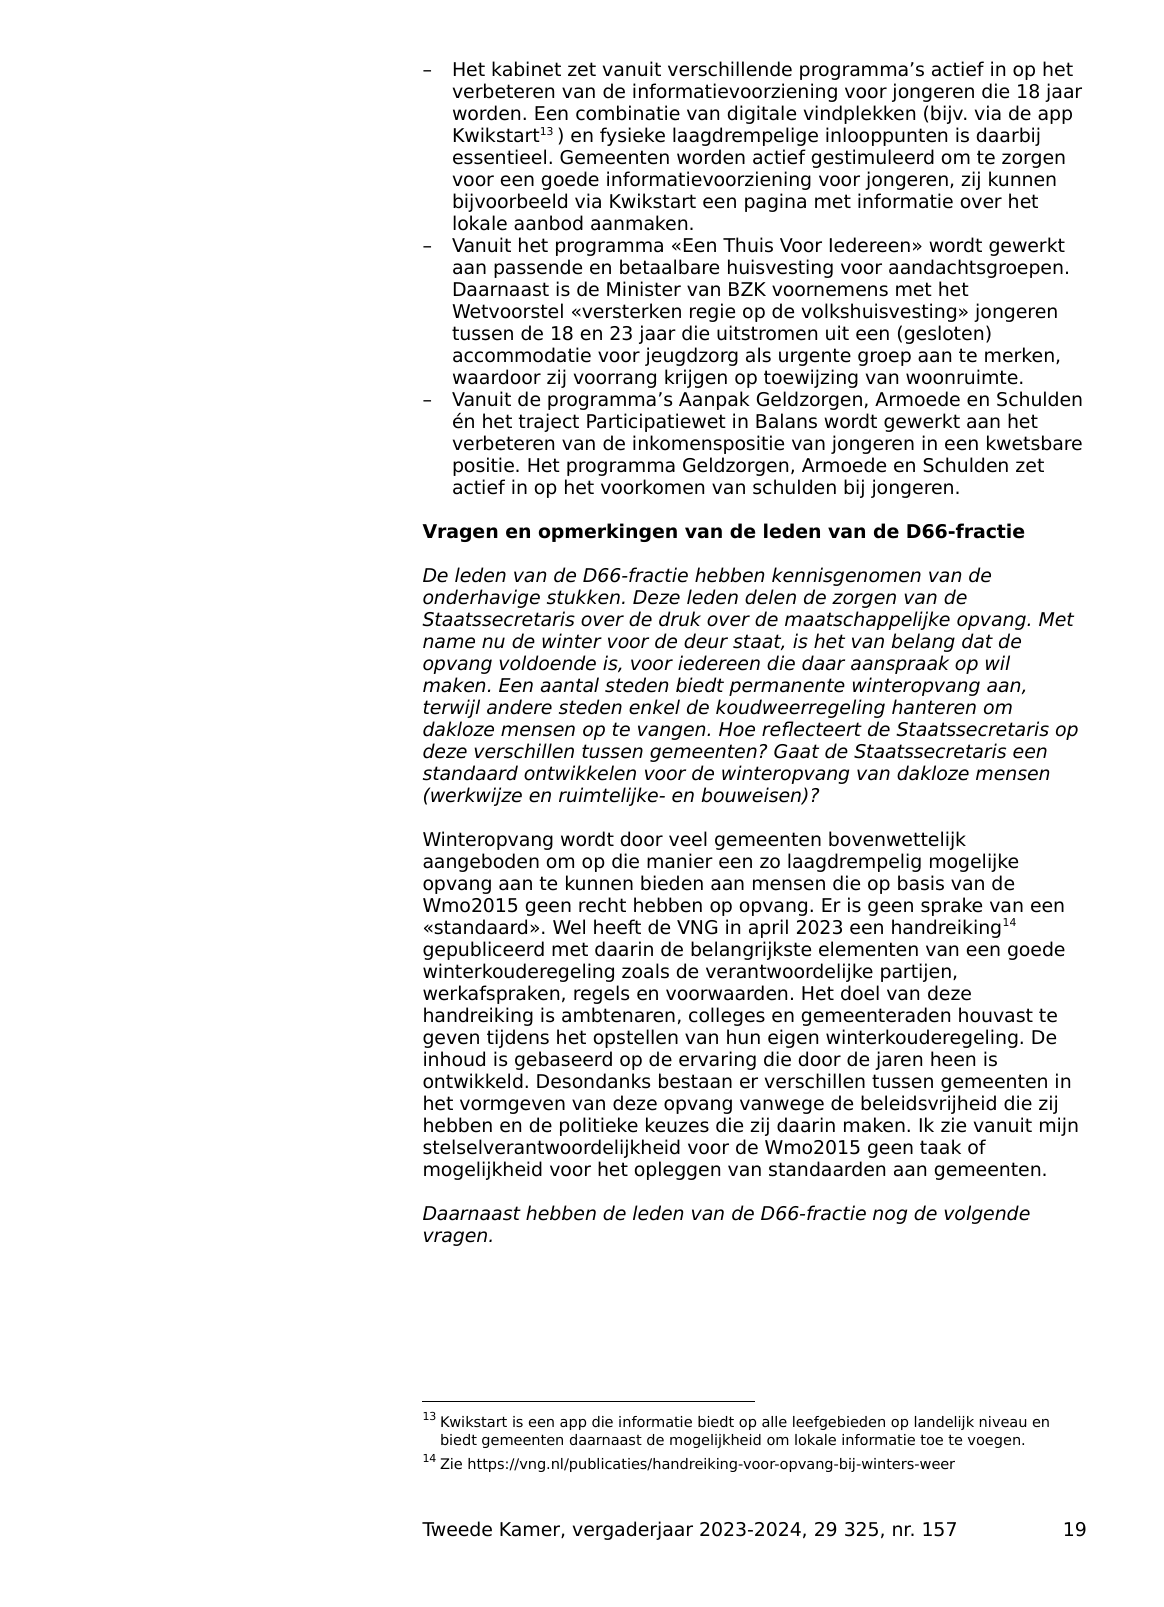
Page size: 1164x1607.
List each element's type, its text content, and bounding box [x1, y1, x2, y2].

text – Vanuit het programma «Een Thuis Voor Iedereen» wordt gewerkt aan passende en betaalbare huisvesting voor aandachtsgroepen. Daarnaast is de Minister van BZK voornemens met het Wetvoorstel «versterken regie op de volkshuisvesting» jongeren tussen de 18 en 23 jaar die uitstromen uit een (gesloten) accommodatie voor jeugdzorg als urgente groep aan te merken, waardoor zij voorrang krijgen op toewijzing van woonruimte. [422, 235, 1087, 389]
text – Vanuit de programma’s Aanpak Geldzorgen, Armoede en Schulden én het traject Participatiewet in Balans wordt gewerkt aan het verbeteren van de inkomenspositie van jongeren in een kwetsbare positie. Het programma Geldzorgen, Armoede en Schulden zet actief in op het voorkomen van schulden bij jongeren. [422, 389, 1087, 499]
text Winteropvang wordt door veel gemeenten bovenwettelijk aangeboden om op die manier een zo laagdrempelig mogelijke opvang aan te kunnen bieden aan mensen die op basis van de Wmo2015 geen recht hebben op opvang. Er is geen sprake van een «standaard». Wel heeft de VNG in april 2023 een handreiking gepubliceerd met daarin de belangrijkste elementen van een goede winterkouderegeling zoals de verantwoordelijke partijen, werkafspraken, regels en voorwaarden. Het doel van deze handreiking is ambtenaren, colleges en gemeenteraden houvast te geven tijdens het opstellen van hun eigen winterkouderegeling. De inhoud is gebaseerd op de ervaring die door de jaren heen is ontwikkeld. Desondanks bestaan er verschillen tussen gemeenten in het vormgeven van deze opvang vanwege de beleidsvrijheid die zij hebben en de politieke keuzes die zij daarin maken. Ik zie vanuit mijn stelselverantwoordelijkheid voor de Wmo2015 geen taak of mogelijkheid voor het opleggen van standaarden aan gemeenten. [422, 829, 1087, 1181]
text Zie https://vng.nl/publicaties/handreiking-voor-opvang-bij-winters-weer [422, 1452, 1087, 1474]
subtitle Vragen en opmerkingen van de leden van de D66-fractie [422, 521, 1087, 543]
text – Het kabinet zet vanuit verschillende programma’s actief in op het verbeteren van de informatievoorziening voor jongeren die 18 jaar worden. Een combinatie van digitale vindplekken (bijv. via de app Kwikstart) en fysieke laagdrempelige inlooppunten is daarbij essentieel. Gemeenten worden actief gestimuleerd om te zorgen voor een goede informatievoorziening voor jongeren, zij kunnen bijvoorbeeld via Kwikstart een pagina met informatie over het lokale aanbod aanmaken. [422, 59, 1087, 235]
text Kwikstart is een app die informatie biedt op alle leefgebieden op landelijk niveau en biedt gemeenten daarnaast de mogelijkheid om lokale informatie toe te voegen. [422, 1410, 1087, 1449]
text De leden van de D66-fractie hebben kennisgenomen van de onderhavige stukken. Deze leden delen de zorgen van de Staatssecretaris over de druk over de maatschappelijke opvang. Met name nu de winter voor de deur staat, is het van belang dat de opvang voldoende is, voor iedereen die daar aanspraak op wil maken. Een aantal steden biedt permanente winteropvang aan, terwijl andere steden enkel de koudweerregeling hanteren om dakloze mensen op te vangen. Hoe reflecteert de Staatssecretaris op deze verschillen tussen gemeenten? Gaat de Staatssecretaris een standaard ontwikkelen voor de winteropvang van dakloze mensen (werkwijze en ruimtelijke- en bouweisen)? [422, 565, 1087, 807]
text Daarnaast hebben de leden van de D66-fractie nog de volgende vragen. [422, 1203, 1087, 1247]
